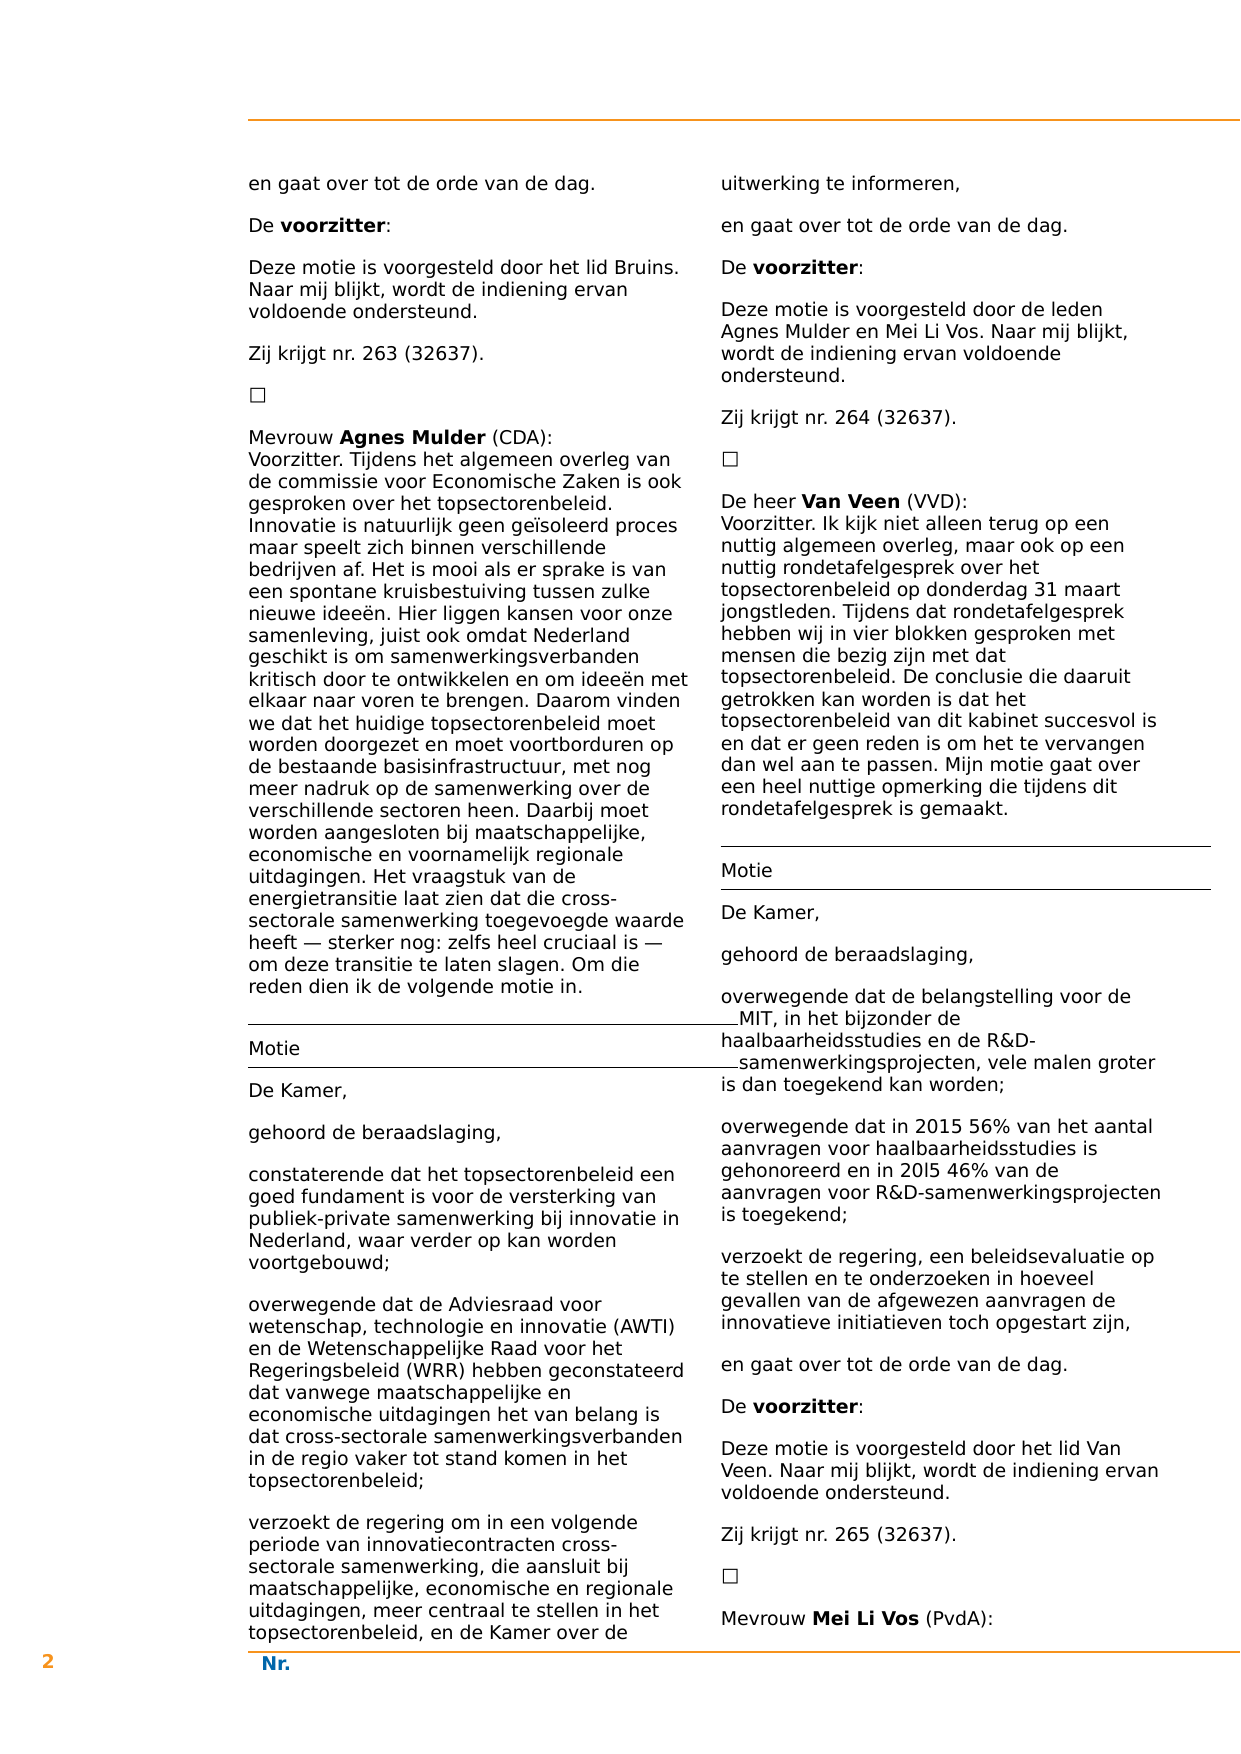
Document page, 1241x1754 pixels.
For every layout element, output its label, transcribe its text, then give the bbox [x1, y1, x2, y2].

text constaterende dat het topsectorenbeleid een goed fundament is voor de versterking van publiek-private samenwerking bij innovatie in Nederland, waar verder op kan worden voortgebouwd; [248, 1164, 691, 1274]
text gehoord de beraadslaging, [248, 1122, 691, 1144]
text overwegende dat de Adviesraad voor wetenschap, technologie en innovatie (AWTI) en de Wetenschappelijke Raad voor het Regeringsbeleid (WRR) hebben geconstateerd dat vanwege maatschappelijke en economische uitdagingen het van belang is dat cross-sectorale samenwerkingsverbanden in de regio vaker tot stand komen in het topsectorenbeleid; [248, 1294, 691, 1492]
text verzoekt de regering om in een volgende periode van innovatiecontracten cross-sectorale samenwerking, die aansluit bij maatschappelijke, economische en regionale uitdagingen, meer centraal te stellen in het topsectorenbeleid, en de Kamer over de [248, 1512, 691, 1643]
text De heer Van Veen (VVD): [721, 491, 1163, 513]
text Voorzitter. Tijdens het algemeen overleg van de commissie voor Economische Zaken is ook gesproken over het topsectorenbeleid. Innovatie is natuurlijk geen geïsoleerd proces maar speelt zich binnen verschillende bedrijven af. Het is mooi als er sprake is van een spontane kruisbestuiving tussen zulke nieuwe ideeën. Hier liggen kansen voor onze samenleving, juist ook omdat Nederland geschikt is om samenwerkingsverbanden kritisch door te ontwikkelen en om ideeën met elkaar naar voren te brengen. Daarom vinden we dat het huidige topsectorenbeleid moet worden doorgezet en moet voortborduren op de bestaande basisinfrastructuur, met nog meer nadruk op de samenwerking over de verschillende sectoren heen. Daarbij moet worden aangesloten bij maatschappelijke, economische en voornamelijk regionale uitdagingen. Het vraagstuk van de energietransitie laat zien dat die cross-sectorale samenwerking toegevoegde waarde heeft — sterker nog: zelfs heel cruciaal is — om deze transitie te laten slagen. Om die reden dien ik de volgende motie in. [248, 449, 691, 998]
text Mevrouw Mei Li Vos (PvdA): [721, 1608, 1163, 1630]
text Zij krijgt nr. 263 (32637). [248, 343, 691, 365]
text ⬜ [721, 449, 1163, 471]
text Deze motie is voorgesteld door het lid Bruins. Naar mij blijkt, wordt de indiening ervan voldoende ondersteund. [248, 257, 691, 323]
text uitwerking te informeren, [721, 173, 1163, 195]
text ⬜ [248, 385, 691, 407]
text ⬜ [721, 1566, 1163, 1588]
text Zij krijgt nr. 264 (32637). [721, 407, 1163, 429]
text verzoekt de regering, een beleidsevaluatie op te stellen en te onderzoeken in hoeveel gevallen van de afgewezen aanvragen de innovatieve initiatieven toch opgestart zijn, [721, 1246, 1163, 1334]
text De voorzitter: [721, 257, 1163, 279]
text Voorzitter. Ik kijk niet alleen terug op een nuttig algemeen overleg, maar ook op een nuttig rondetafelgesprek over het topsectorenbeleid op donderdag 31 maart jongstleden. Tijdens dat rondetafelgesprek hebben wij in vier blokken gesproken met mensen die bezig zijn met dat topsectorenbeleid. De conclusie die daaruit getrokken kan worden is dat het topsectorenbeleid van dit kabinet succesvol is en dat er geen reden is om het te vervangen dan wel aan te passen. Mijn motie gaat over een heel nuttige opmerking die tijdens dit rondetafelgesprek is gemaakt. [721, 513, 1163, 820]
text Mevrouw Agnes Mulder (CDA): [248, 427, 691, 449]
text De voorzitter: [248, 215, 691, 237]
text overwegende dat de belangstelling voor de MIT, in het bijzonder de haalbaarheidsstudies en de R&D-samenwerkingsprojecten, vele malen groter is dan toegekend kan worden; [721, 986, 1163, 1096]
text Deze motie is voorgesteld door het lid Van Veen. Naar mij blijkt, wordt de indiening ervan voldoende ondersteund. [721, 1438, 1163, 1504]
text De Kamer, [248, 1080, 691, 1102]
text Motie [721, 860, 1163, 882]
text De Kamer, [721, 902, 1163, 924]
text en gaat over tot de orde van de dag. [248, 173, 691, 195]
text overwegende dat in 2015 56% van het aantal aanvragen voor haalbaarheidsstudies is gehonoreerd en in 20l5 46% van de aanvragen voor R&D-samenwerkingsprojecten is toegekend; [721, 1116, 1163, 1226]
text Motie [248, 1038, 691, 1060]
text Zij krijgt nr. 265 (32637). [721, 1524, 1163, 1546]
text gehoord de beraadslaging, [721, 944, 1163, 966]
text Deze motie is voorgesteld door de leden Agnes Mulder en Mei Li Vos. Naar mij blijkt, wordt de indiening ervan voldoende ondersteund. [721, 299, 1163, 387]
text De voorzitter: [721, 1396, 1163, 1418]
text en gaat over tot de orde van de dag. [721, 1354, 1163, 1376]
text en gaat over tot de orde van de dag. [721, 215, 1163, 237]
